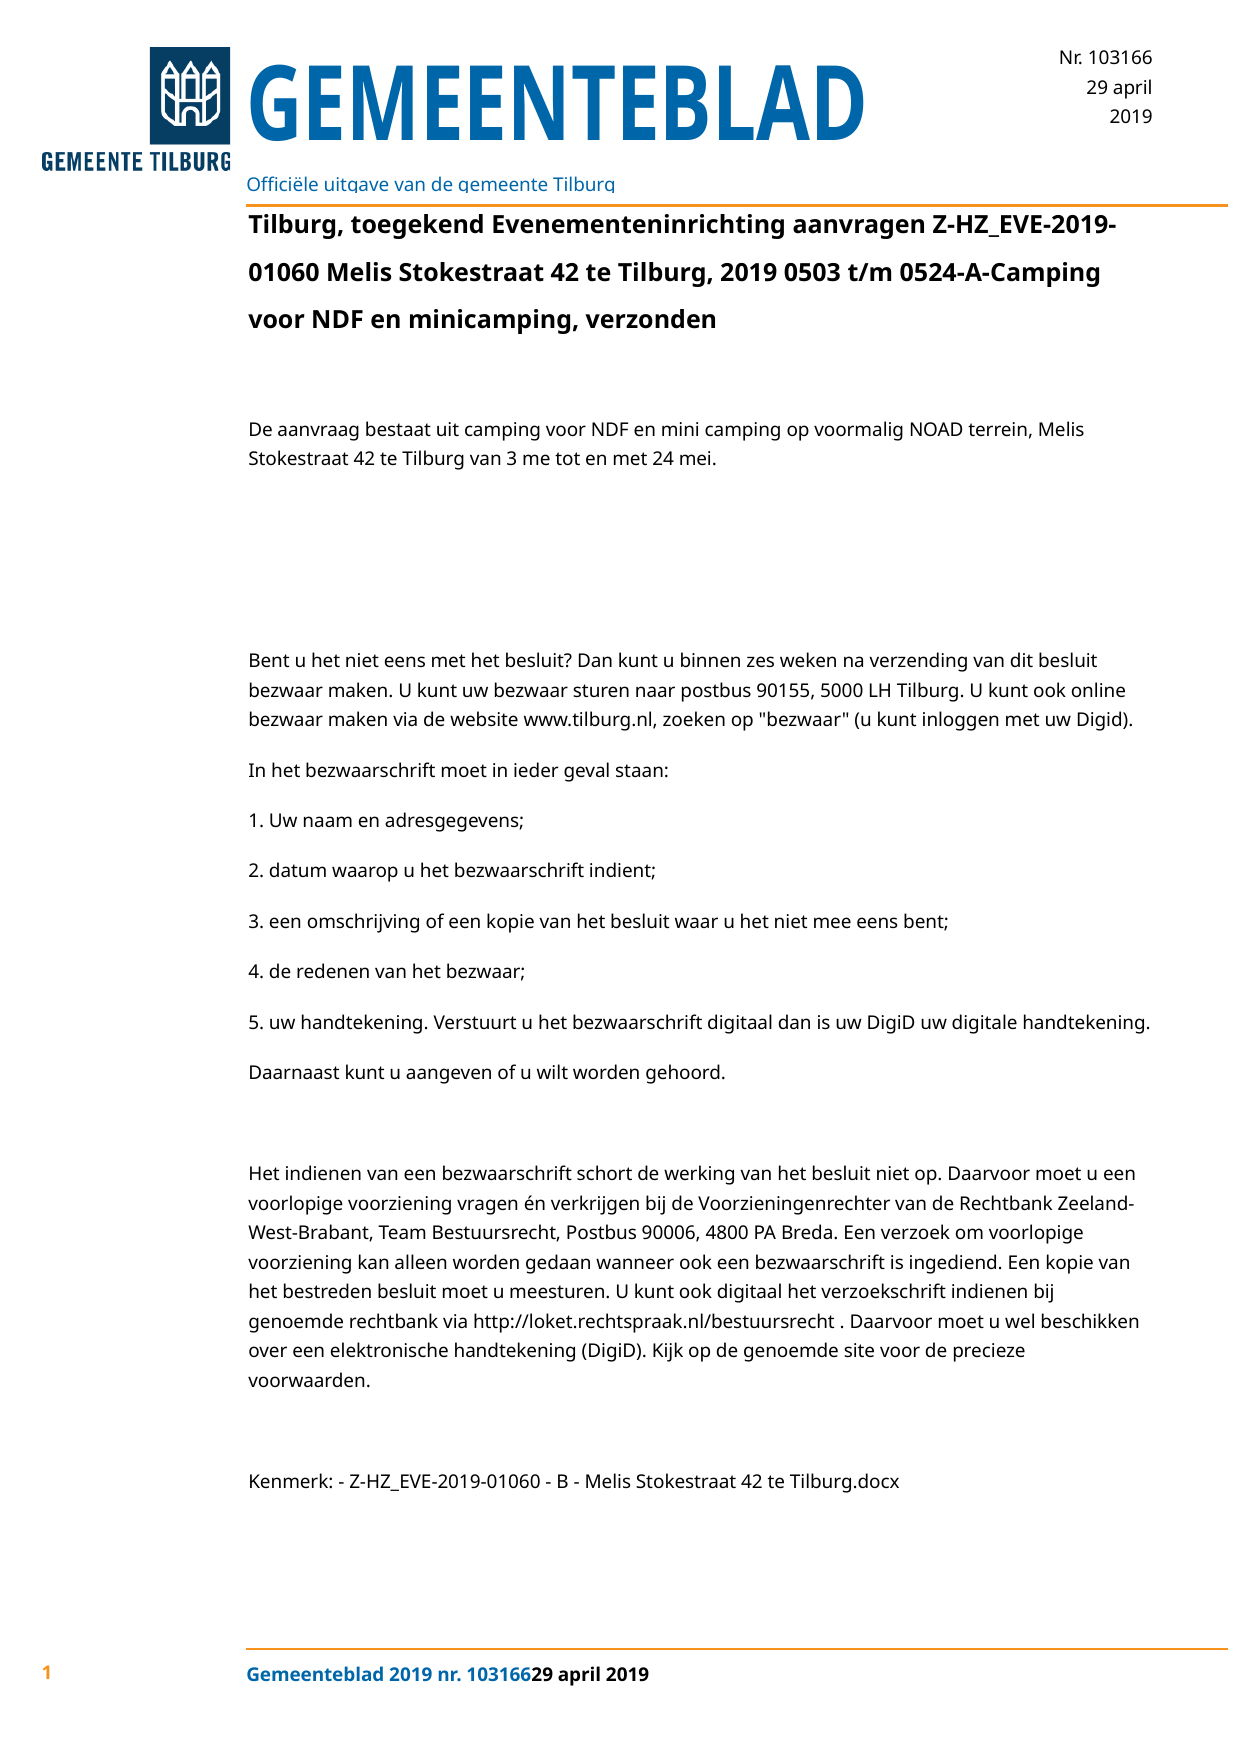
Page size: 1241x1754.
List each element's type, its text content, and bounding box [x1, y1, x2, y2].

text 2. datum waarop u het bezwaarschrift indient; [248, 858, 1152, 883]
text 1. Uw naam en adresgegevens; [248, 807, 1152, 833]
text Kenmerk: - Z-HZ_EVE-2019-01060 - B - Melis Stokestraat 42 te Tilburg.docx [248, 1468, 1152, 1494]
text Het indienen van een bezwaarschrift schort de werking van het besluit niet op. Daarvoor moet u een voorlopige voorziening vragen én verkrijgen bij de Voorzieningenrechter van de Rechtbank Zeeland-West-Brabant, Team Bestuursrecht, Postbus 90006, 4800 PA Breda. Een verzoek om voorlopige voorziening kan alleen worden gedaan wanneer ook een bezwaarschrift is ingediend. Een kopie van het bestreden besluit moet u meesturen. U kunt ook digitaal het verzoekschrift indienen bij genoemde rechtbank via http://loket.rechtspraak.nl/bestuursrecht . Daarvoor moet u wel beschikken over een elektronische handtekening (DigiD). Kijk op de genoemde site voor de precieze voorwaarden. [248, 1160, 1152, 1393]
text De aanvraag bestaat uit camping voor NDF en mini camping op voormalig NOAD terrein, Melis Stokestraat 42 te Tilburg van 3 me tot en met 24 mei. [248, 416, 1152, 471]
text Tilburg, toegekend Evenementeninrichting aanvragen Z-HZ_EVE-2019-01060 Melis Stokestraat 42 te Tilburg, 2019 0503 t/m 0524-A-Camping voor NDF en minicamping, verzonden [248, 207, 1152, 336]
text 5. uw handtekening. Verstuurt u het bezwaarschrift digitaal dan is uw DigiD uw digitale handtekening. [248, 1009, 1152, 1034]
picture [41, 47, 231, 172]
text Daarnaast kunt u aangeven of u wilt worden gehoord. [248, 1059, 1152, 1085]
text In het bezwaarschrift moet in ieder geval staan: [248, 757, 1152, 782]
text Bent u het niet eens met het besluit? Dan kunt u binnen zes weken na verzending van dit besluit bezwaar maken. U kunt uw bezwaar sturen naar postbus 90155, 5000 LH Tilburg. U kunt ook online bezwaar maken via de website www.tilburg.nl, zoeken op "bezwaar" (u kunt inloggen met uw Digid). [248, 647, 1152, 732]
text 4. de redenen van het bezwaar; [248, 958, 1152, 984]
text 3. een omschrijving of een kopie van het besluit waar u het niet mee eens bent; [248, 908, 1152, 934]
